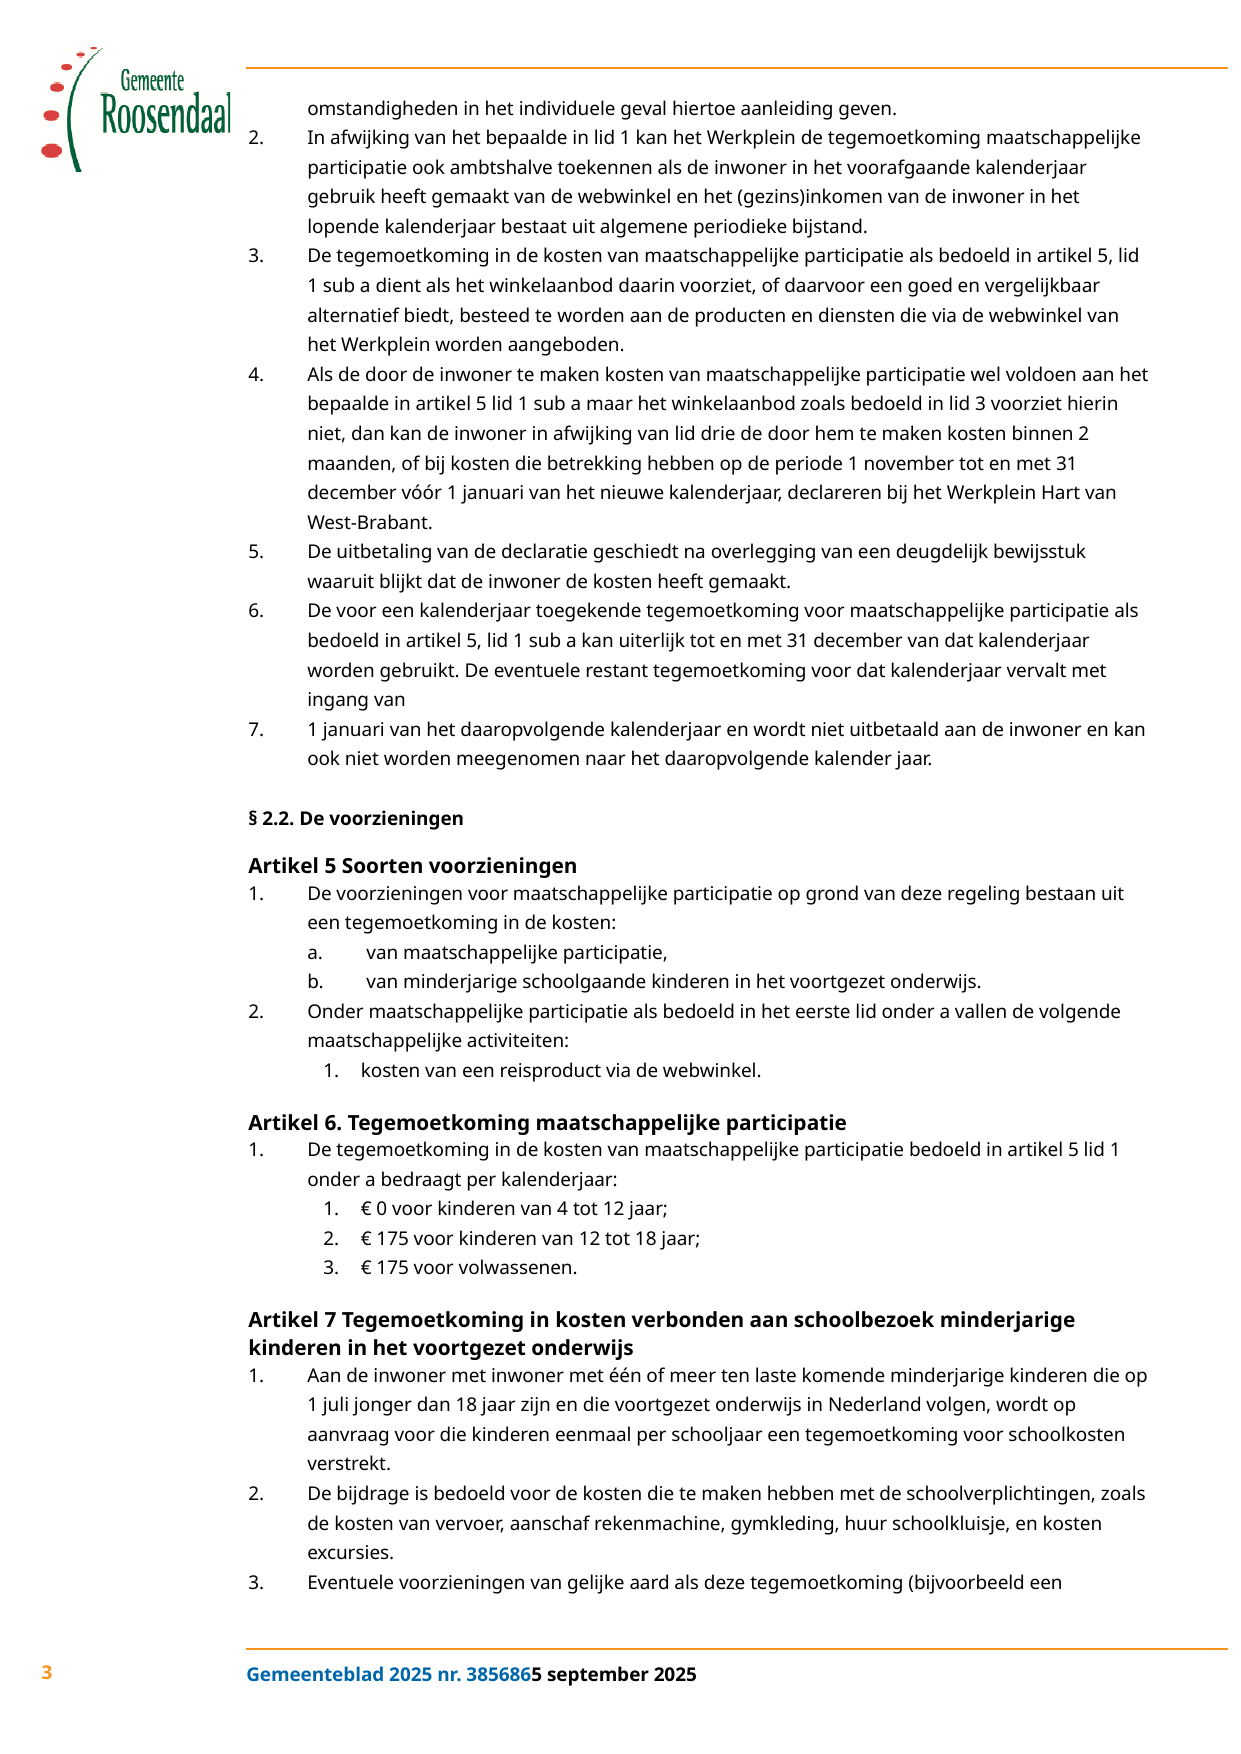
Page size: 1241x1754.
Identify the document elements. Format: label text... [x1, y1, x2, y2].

text Artikel 7 Tegemoetkoming in kosten verbonden aan schoolbezoek minderjarige kinderen in het voortgezet onderwijs [248, 1305, 1152, 1362]
list van maatschappelijke participatie, [307, 939, 1152, 965]
list € 175 voor kinderen van 12 tot 18 jaar; [323, 1225, 1152, 1251]
text Artikel 6. Tegemoetkoming maatschappelijke participatie [248, 1108, 1152, 1136]
list In afwijking van het bepaalde in lid 1 kan het Werkplein de tegemoetkoming maatschappelijke participatie ook ambtshalve toekennen als de inwoner in het voorafgaande kalenderjaar gebruik heeft gemaakt van de webwinkel en het (gezins)inkomen van de inwoner in het lopende kalenderjaar bestaat uit algemene periodieke bijstand. [248, 124, 1152, 239]
list kosten van een reisproduct via de webwinkel. [323, 1057, 1152, 1083]
list De uitbetaling van de declaratie geschiedt na overlegging van een deugdelijk bewijsstuk waaruit blijkt dat de inwoner de kosten heeft gemaakt. [248, 538, 1152, 594]
picture [41, 47, 231, 172]
list omstandigheden in het individuele geval hiertoe aanleiding geven. [248, 95, 1152, 121]
text Artikel 5 Soorten voorzieningen [248, 851, 1152, 880]
list De voor een kalenderjaar toegekende tegemoetkoming voor maatschappelijke participatie als bedoeld in artikel 5, lid 1 sub a kan uiterlijk tot en met 31 december van dat kalenderjaar worden gebruikt. De eventuele restant tegemoetkoming voor dat kalenderjaar vervalt met ingang van [248, 598, 1152, 712]
text § 2.2. De voorzieningen [248, 805, 1152, 831]
list De voorzieningen voor maatschappelijke participatie op grond van deze regeling bestaan uit een tegemoetkoming in de kosten: [248, 880, 1152, 935]
list De tegemoetkoming in de kosten van maatschappelijke participatie bedoeld in artikel 5 lid 1 onder a bedraagt per kalenderjaar: [248, 1136, 1152, 1191]
list De tegemoetkoming in de kosten van maatschappelijke participatie als bedoeld in artikel 5, lid 1 sub a dient als het winkelaanbod daarin voorziet, of daarvoor een goed en vergelijkbaar alternatief biedt, besteed te worden aan de producten en diensten die via de webwinkel van het Werkplein worden aangeboden. [248, 243, 1152, 357]
list Als de door de inwoner te maken kosten van maatschappelijke participatie wel voldoen aan het bepaalde in artikel 5 lid 1 sub a maar het winkelaanbod zoals bedoeld in lid 3 voorziet hierin niet, dan kan de inwoner in afwijking van lid drie de door hem te maken kosten binnen 2 maanden, of bij kosten die betrekking hebben op de periode 1 november tot en met 31 december vóór 1 januari van het nieuwe kalenderjaar, declareren bij het Werkplein Hart van West-Brabant. [248, 361, 1152, 535]
list Onder maatschappelijke participatie als bedoeld in het eerste lid onder a vallen de volgende maatschappelijke activiteiten: [248, 998, 1152, 1053]
list € 175 voor volwassenen. [323, 1254, 1152, 1280]
list € 0 voor kinderen van 4 tot 12 jaar; [323, 1195, 1152, 1221]
list Aan de inwoner met inwoner met één of meer ten laste komende minderjarige kinderen die op 1 juli jonger dan 18 jaar zijn en die voortgezet onderwijs in Nederland volgen, wordt op aanvraag voor die kinderen eenmaal per schooljaar een tegemoetkoming voor schoolkosten verstrekt. [248, 1362, 1152, 1476]
list Eventuele voorzieningen van gelijke aard als deze tegemoetkoming (bijvoorbeeld een [248, 1569, 1152, 1594]
list 1 januari van het daaropvolgende kalenderjaar en wordt niet uitbetaald aan de inwoner en kan ook niet worden meegenomen naar het daaropvolgende kalender jaar. [248, 716, 1152, 771]
list van minderjarige schoolgaande kinderen in het voortgezet onderwijs. [307, 968, 1152, 994]
list De bijdrage is bedoeld voor de kosten die te maken hebben met de schoolverplichtingen, zoals de kosten van vervoer, aanschaf rekenmachine, gymkleding, huur schoolkluisje, en kosten excursies. [248, 1480, 1152, 1565]
